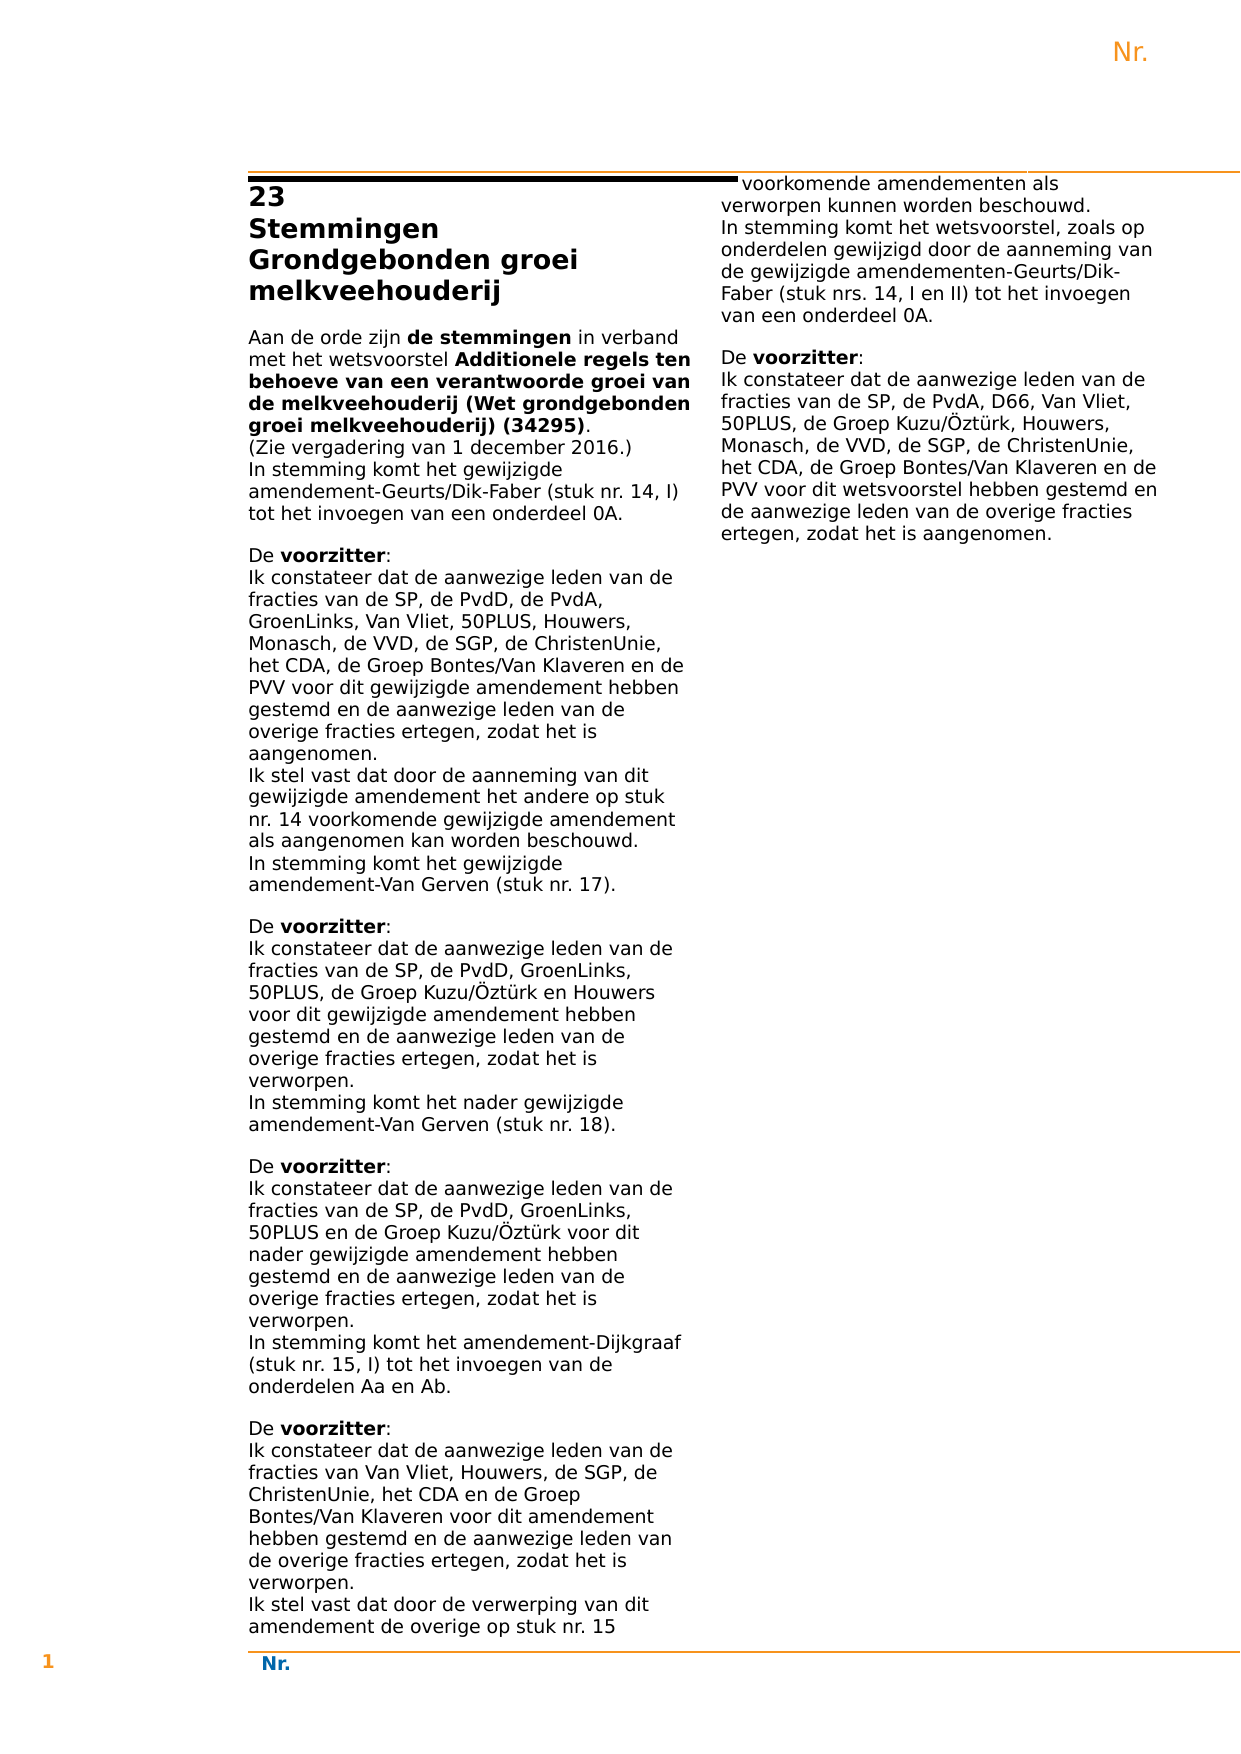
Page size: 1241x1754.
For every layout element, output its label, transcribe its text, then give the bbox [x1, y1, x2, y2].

text Ik constateer dat de aanwezige leden van de fracties van Van Vliet, Houwers, de SGP, de ChristenUnie, het CDA en de Groep Bontes/Van Klaveren voor dit amendement hebben gestemd en de aanwezige leden van de overige fracties ertegen, zodat het is verworpen. [248, 1440, 691, 1594]
text Ik stel vast dat door de verwerping van dit amendement de overige op stuk nr. 15 [248, 1594, 691, 1638]
text (Zie vergadering van 1 december 2016.) [248, 437, 691, 459]
text Ik constateer dat de aanwezige leden van de fracties van de SP, de PvdD, GroenLinks, 50PLUS en de Groep Kuzu/Öztürk voor dit nader gewijzigde amendement hebben gestemd en de aanwezige leden van de overige fracties ertegen, zodat het is verworpen. [248, 1178, 691, 1332]
text Ik stel vast dat door de aanneming van dit gewijzigde amendement het andere op stuk nr. 14 voorkomende gewijzigde amendement als aangenomen kan worden beschouwd. [248, 764, 691, 852]
text Aan de orde zijn de stemmingen in verband met het wetsvoorstel Additionele regels ten behoeve van een verantwoorde groei van de melkveehouderij (Wet grondgebonden groei melkveehouderij) (34295). [248, 327, 691, 437]
text In stemming komt het nader gewijzigde amendement-Van Gerven (stuk nr. 18). [248, 1092, 691, 1136]
text In stemming komt het wetsvoorstel, zoals op onderdelen gewijzigd door de aanneming van de gewijzigde amendementen-Geurts/Dik-Faber (stuk nrs. 14, I en II) tot het invoegen van een onderdeel 0A. [721, 217, 1163, 327]
text Ik constateer dat de aanwezige leden van de fracties van de SP, de PvdA, D66, Van Vliet, 50PLUS, de Groep Kuzu/Öztürk, Houwers, Monasch, de VVD, de SGP, de ChristenUnie, het CDA, de Groep Bontes/Van Klaveren en de PVV voor dit wetsvoorstel hebben gestemd en de aanwezige leden van de overige fracties ertegen, zodat het is aangenomen. [721, 369, 1163, 544]
text In stemming komt het gewijzigde amendement-Geurts/Dik-Faber (stuk nr. 14, I) tot het invoegen van een onderdeel 0A. [248, 459, 691, 525]
text De voorzitter: [248, 545, 691, 567]
text In stemming komt het amendement-Dijkgraaf (stuk nr. 15, I) tot het invoegen van de onderdelen Aa en Ab. [248, 1332, 691, 1398]
text voorkomende amendementen als verworpen kunnen worden beschouwd. [721, 173, 1163, 217]
text De voorzitter: [721, 347, 1163, 369]
text De voorzitter: [248, 1418, 691, 1440]
text De voorzitter: [248, 916, 691, 938]
title 23 Stemmingen Grondgebonden groei melkveehouderij [248, 182, 691, 307]
text Ik constateer dat de aanwezige leden van de fracties van de SP, de PvdD, GroenLinks, 50PLUS, de Groep Kuzu/Öztürk en Houwers voor dit gewijzigde amendement hebben gestemd en de aanwezige leden van de overige fracties ertegen, zodat het is verworpen. [248, 938, 691, 1092]
text De voorzitter: [248, 1156, 691, 1178]
text Ik constateer dat de aanwezige leden van de fracties van de SP, de PvdD, de PvdA, GroenLinks, Van Vliet, 50PLUS, Houwers, Monasch, de VVD, de SGP, de ChristenUnie, het CDA, de Groep Bontes/Van Klaveren en de PVV voor dit gewijzigde amendement hebben gestemd en de aanwezige leden van de overige fracties ertegen, zodat het is aangenomen. [248, 567, 691, 764]
text In stemming komt het gewijzigde amendement-Van Gerven (stuk nr. 17). [248, 852, 691, 896]
